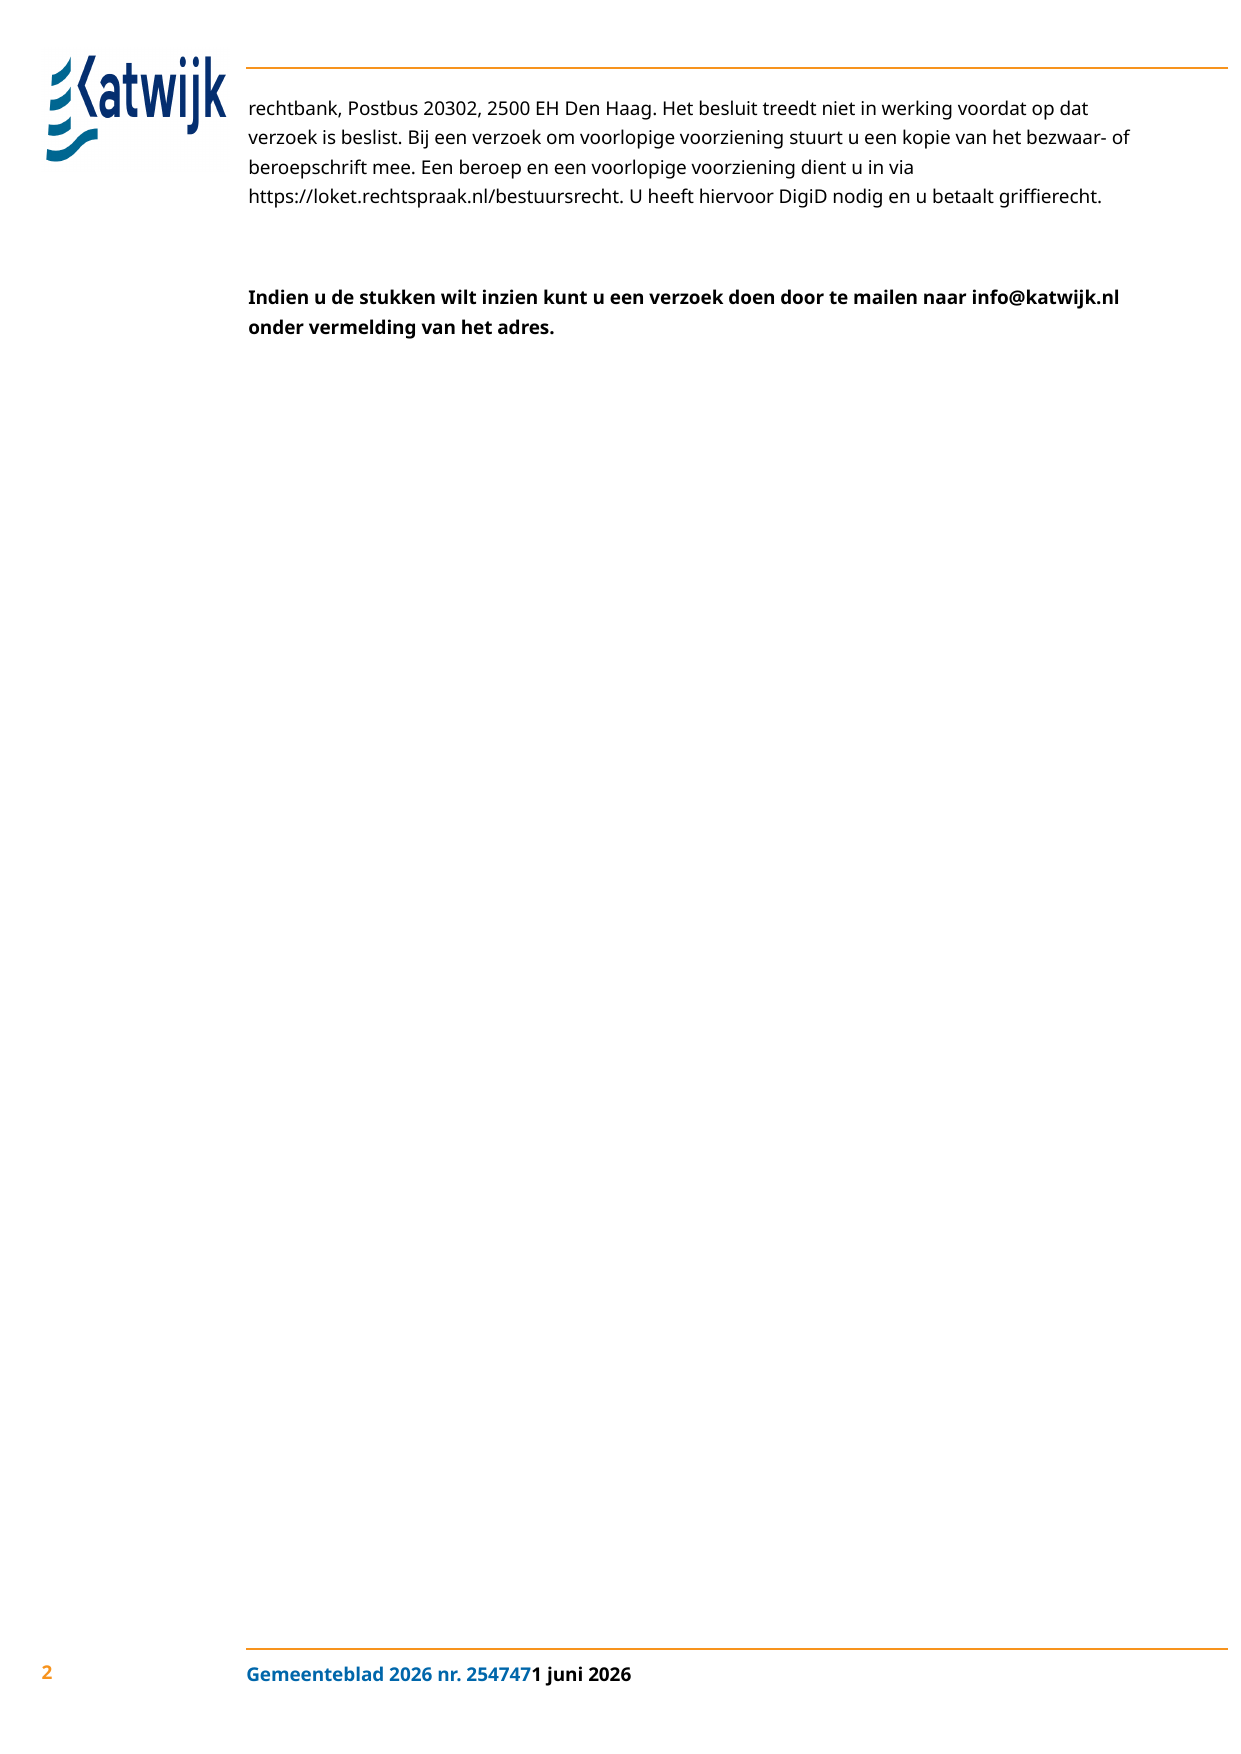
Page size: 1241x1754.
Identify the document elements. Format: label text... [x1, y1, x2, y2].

text rechtbank, Postbus 20302, 2500 EH Den Haag. Het besluit treedt niet in werking voordat op dat verzoek is beslist. Bij een verzoek om voorlopige voorziening stuurt u een kopie van het bezwaar- of beroepschrift mee. Een beroep en een voorlopige voorziening dient u in via https://loket.rechtspraak.nl/bestuursrecht. U heeft hiervoor DigiD nodig en u betaalt griffierecht. [248, 95, 1152, 209]
text Indien u de stukken wilt inzien kunt u een verzoek doen door te mailen naar info@katwijk.nl onder vermelding van het adres. [248, 284, 1152, 340]
picture [41, 47, 231, 172]
